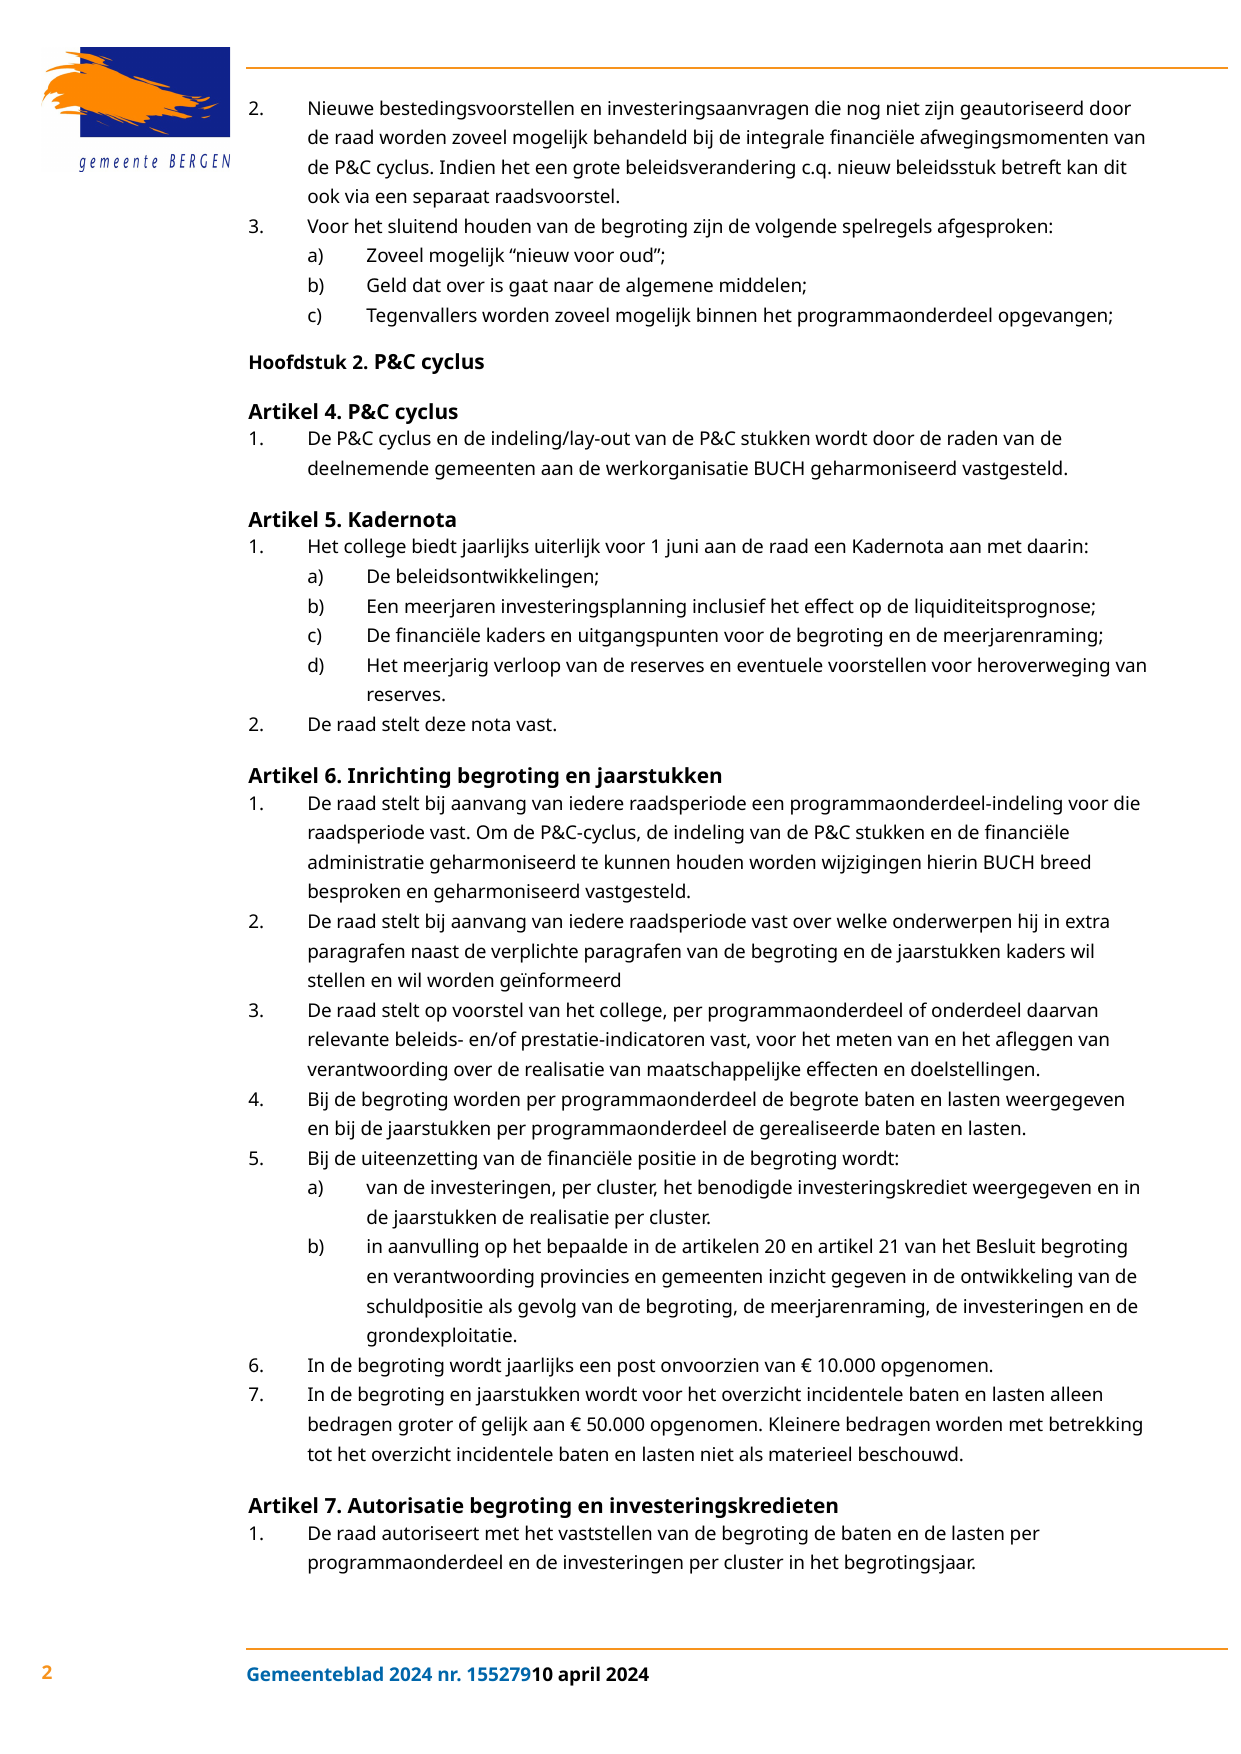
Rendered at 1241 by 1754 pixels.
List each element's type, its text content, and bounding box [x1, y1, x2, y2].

list De raad stelt bij aanvang van iedere raadsperiode vast over welke onderwerpen hij in extra paragrafen naast de verplichte paragrafen van de begroting en de jaarstukken kaders wil stellen en wil worden geïnformeerd [248, 908, 1152, 993]
list Het meerjarig verloop van de reserves en eventuele voorstellen voor heroverweging van reserves. [307, 652, 1152, 707]
list Het college biedt jaarlijks uiterlijk voor 1 juni aan de raad een Kadernota aan met daarin: [248, 534, 1152, 559]
list Voor het sluitend houden van de begroting zijn de volgende spelregels afgesproken: [248, 213, 1152, 239]
list De raad stelt deze nota vast. [248, 711, 1152, 737]
list Nieuwe bestedingsvoorstellen en investeringsaanvragen die nog niet zijn geautoriseerd door de raad worden zoveel mogelijk behandeld bij de integrale financiële afwegingsmomenten van de P&C cyclus. Indien het een grote beleidsverandering c.q. nieuw beleidsstuk betreft kan dit ook via een separaat raadsvoorstel. [248, 95, 1152, 209]
list in aanvulling op het bepaalde in de artikelen 20 en artikel 21 van het Besluit begroting en verantwoording provincies en gemeenten inzicht gegeven in de ontwikkeling van de schuldpositie als gevolg van de begroting, de meerjarenraming, de investeringen en de grondexploitatie. [307, 1234, 1152, 1348]
list In de begroting en jaarstukken wordt voor het overzicht incidentele baten en lasten alleen bedragen groter of gelijk aan € 50.000 opgenomen. Kleinere bedragen worden met betrekking tot het overzicht incidentele baten en lasten niet als materieel beschouwd. [248, 1382, 1152, 1467]
list Bij de uiteenzetting van de financiële positie in de begroting wordt: [248, 1145, 1152, 1171]
text Hoofdstuk 2. P&C cyclus [248, 347, 1152, 376]
list Een meerjaren investeringsplanning inclusief het effect op de liquiditeitsprognose; [307, 593, 1152, 618]
list De raad stelt op voorstel van het college, per programmaonderdeel of onderdeel daarvan relevante beleids- en/of prestatie-indicatoren vast, voor het meten van en het afleggen van verantwoording over de realisatie van maatschappelijke effecten en doelstellingen. [248, 997, 1152, 1082]
text Artikel 4. P&C cyclus [248, 397, 1152, 425]
text Artikel 6. Inrichting begroting en jaarstukken [248, 762, 1152, 790]
list Bij de begroting worden per programmaonderdeel de begrote baten en lasten weergegeven en bij de jaarstukken per programmaonderdeel de gerealiseerde baten en lasten. [248, 1086, 1152, 1141]
list In de begroting wordt jaarlijks een post onvoorzien van € 10.000 opgenomen. [248, 1352, 1152, 1378]
list De financiële kaders en uitgangspunten voor de begroting en de meerjarenraming; [307, 622, 1152, 648]
list De raad stelt bij aanvang van iedere raadsperiode een programmaonderdeel-indeling voor die raadsperiode vast. Om de P&C-cyclus, de indeling van de P&C stukken en de financiële administratie geharmoniseerd te kunnen houden worden wijzigingen hierin BUCH breed besproken en geharmoniseerd vastgesteld. [248, 790, 1152, 904]
list Zoveel mogelijk “nieuw voor oud”; [307, 243, 1152, 268]
list De beleidsontwikkelingen; [307, 563, 1152, 589]
list Geld dat over is gaat naar de algemene middelen; [307, 272, 1152, 298]
list De P&C cyclus en de indeling/lay-out van de P&C stukken wordt door de raden van de deelnemende gemeenten aan de werkorganisatie BUCH geharmoniseerd vastgesteld. [248, 425, 1152, 481]
text Artikel 5. Kadernota [248, 505, 1152, 534]
list De raad autoriseert met het vaststellen van de begroting de baten en de lasten per programmaonderdeel en de investeringen per cluster in het begrotingsjaar. [248, 1520, 1152, 1575]
list van de investeringen, per cluster, het benodigde investeringskrediet weergegeven en in de jaarstukken de realisatie per cluster. [307, 1174, 1152, 1230]
list Tegenvallers worden zoveel mogelijk binnen het programmaonderdeel opgevangen; [307, 302, 1152, 328]
text Artikel 7. Autorisatie begroting en investeringskredieten [248, 1491, 1152, 1520]
picture [41, 47, 231, 172]
